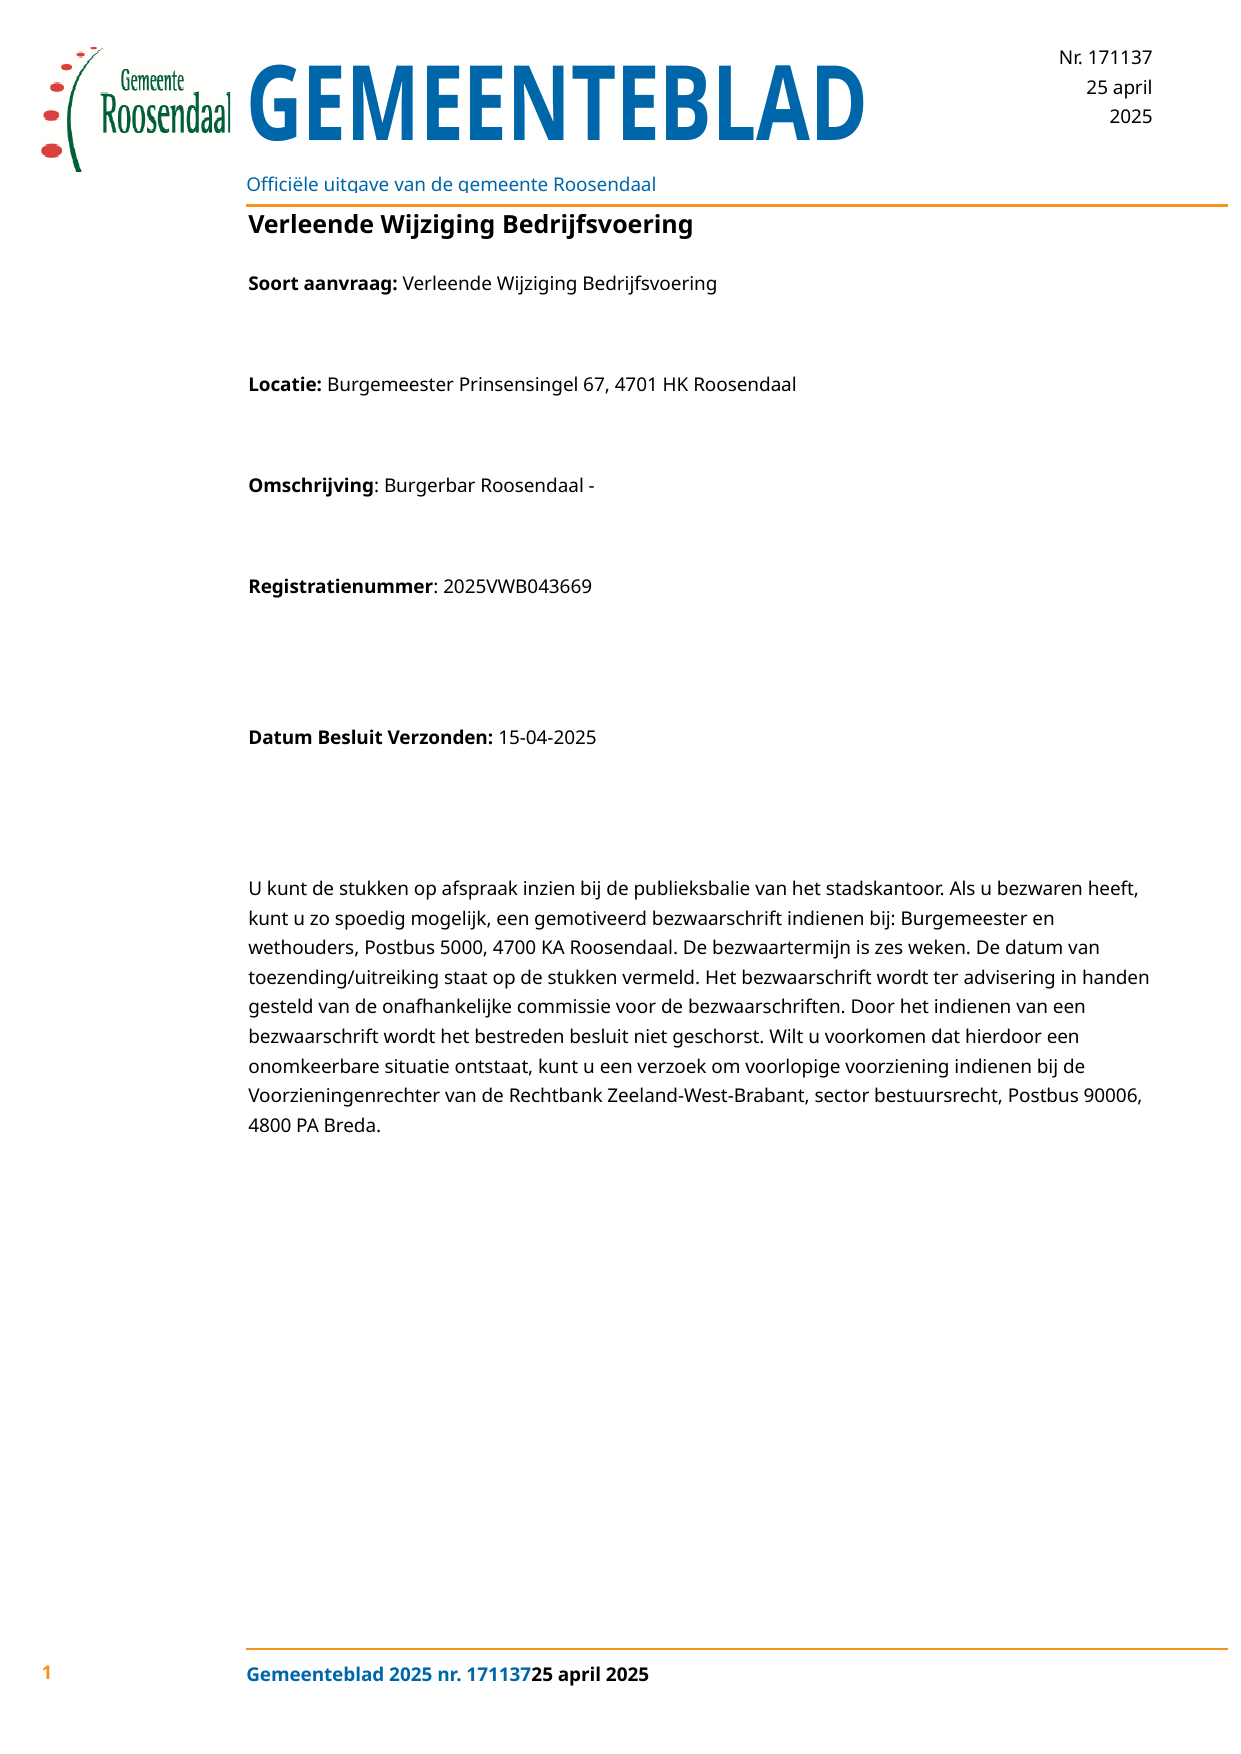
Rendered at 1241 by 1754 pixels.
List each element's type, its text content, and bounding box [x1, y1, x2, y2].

text Omschrijving: Burgerbar Roosendaal - [248, 472, 1152, 498]
text Verleende Wijziging Bedrijfsvoering [248, 207, 1152, 241]
text Locatie: Burgemeester Prinsensingel 67, 4701 HK Roosendaal [248, 371, 1152, 397]
picture [41, 47, 231, 172]
text U kunt de stukken op afspraak inzien bij de publieksbalie van het stadskantoor. Als u bezwaren heeft, kunt u zo spoedig mogelijk, een gemotiveerd bezwaarschrift indienen bij: Burgemeester en wethouders, Postbus 5000, 4700 KA Roosendaal. De bezwaartermijn is zes weken. De datum van toezending/uitreiking staat op de stukken vermeld. Het bezwaarschrift wordt ter advisering in handen gesteld van de onafhankelijke commissie voor de bezwaarschriften. Door het indienen van een bezwaarschrift wordt het bestreden besluit niet geschorst. Wilt u voorkomen dat hierdoor een onomkeerbare situatie ontstaat, kunt u een verzoek om voorlopige voorziening indienen bij de Voorzieningenrechter van de Rechtbank Zeeland-West-Brabant, sector bestuursrecht, Postbus 90006, 4800 PA Breda. [248, 875, 1152, 1138]
text Soort aanvraag: Verleende Wijziging Bedrijfsvoering [248, 270, 1152, 296]
text Registratienummer: 2025VWB043669 [248, 573, 1152, 598]
text Datum Besluit Verzonden: 15-04-2025 [248, 724, 1152, 750]
